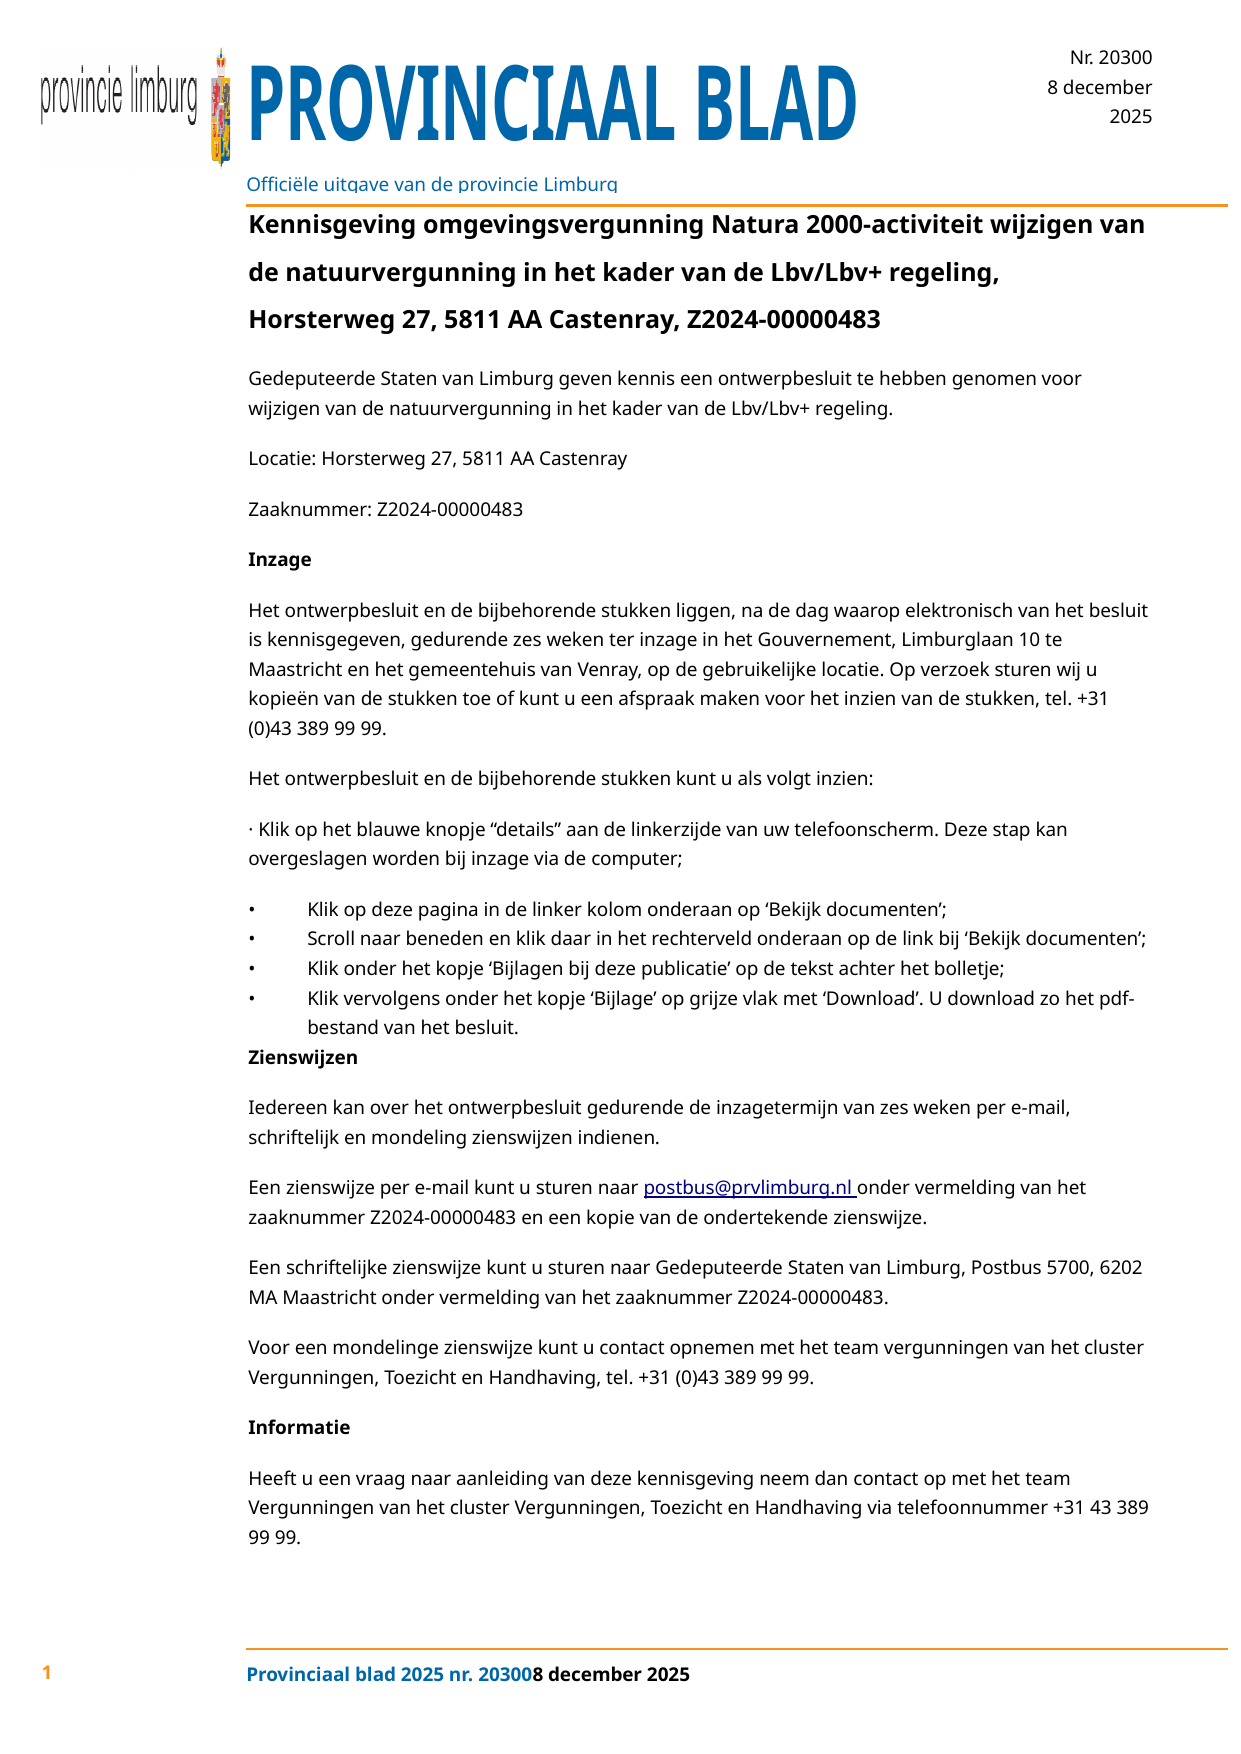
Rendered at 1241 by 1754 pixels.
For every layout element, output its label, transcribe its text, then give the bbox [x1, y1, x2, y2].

list Klik op deze pagina in de linker kolom onderaan op ‘Bekijk documenten’; [248, 896, 1152, 922]
text Inzage [248, 546, 1152, 572]
text Informatie [248, 1414, 1152, 1440]
text Het ontwerpbesluit en de bijbehorende stukken liggen, na de dag waarop elektronisch van het besluit is kennisgegeven, gedurende zes weken ter inzage in het Gouvernement, Limburglaan 10 te Maastricht en het gemeentehuis van Venray, op de gebruikelijke locatie. Op verzoek sturen wij u kopieën van de stukken toe of kunt u een afspraak maken voor het inzien van de stukken, tel. +31 (0)43 389 99 99. [248, 597, 1152, 741]
text Iedereen kan over het ontwerpbesluit gedurende de inzagetermijn van zes weken per e-mail, schriftelijk en mondeling zienswijzen indienen. [248, 1094, 1152, 1149]
text Zaaknummer: Z2024-00000483 [248, 496, 1152, 522]
text · Klik op het blauwe knopje “details” aan de linkerzijde van uw telefoonscherm. Deze stap kan overgeslagen worden bij inzage via de computer; [248, 816, 1152, 871]
list Scroll naar beneden en klik daar in het rechterveld onderaan op de link bij ‘Bekijk documenten’; [248, 926, 1152, 951]
text Gedeputeerde Staten van Limburg geven kennis een ontwerpbesluit te hebben genomen voor wijzigen van de natuurvergunning in het kader van de Lbv/Lbv+ regeling. [248, 366, 1152, 421]
text Het ontwerpbesluit en de bijbehorende stukken kunt u als volgt inzien: [248, 766, 1152, 791]
text Een zienswijze per e-mail kunt u sturen naar postbus@prvlimburg.nl onder vermelding van het zaaknummer Z2024-00000483 en een kopie van de ondertekende zienswijze. [248, 1174, 1152, 1229]
text Heeft u een vraag naar aanleiding van deze kennisgeving neem dan contact op met het team Vergunningen van het cluster Vergunningen, Toezicht en Handhaving via telefoonnummer +31 43 389 99 99. [248, 1465, 1152, 1549]
text Locatie: Horsterweg 27, 5811 AA Castenray [248, 446, 1152, 471]
text Voor een mondelinge zienswijze kunt u contact opnemen met het team vergunningen van het cluster Vergunningen, Toezicht en Handhaving, tel. +31 (0)43 389 99 99. [248, 1334, 1152, 1389]
list Klik onder het kopje ‘Bijlagen bij deze publicatie’ op de tekst achter het bolletje; [248, 955, 1152, 981]
picture [41, 47, 231, 172]
list Klik vervolgens onder het kopje ‘Bijlage’ op grijze vlak met ‘Download’. U download zo het pdf-bestand van het besluit. [248, 985, 1152, 1040]
text Een schriftelijke zienswijze kunt u sturen naar Gedeputeerde Staten van Limburg, Postbus 5700, 6202 MA Maastricht onder vermelding van het zaaknummer Z2024-00000483. [248, 1254, 1152, 1309]
text Zienswijzen [248, 1044, 1152, 1069]
text Kennisgeving omgevingsvergunning Natura 2000-activiteit wijzigen van de natuurvergunning in het kader van de Lbv/Lbv+ regeling, Horsterweg 27, 5811 AA Castenray, Z2024-00000483 [248, 207, 1152, 336]
